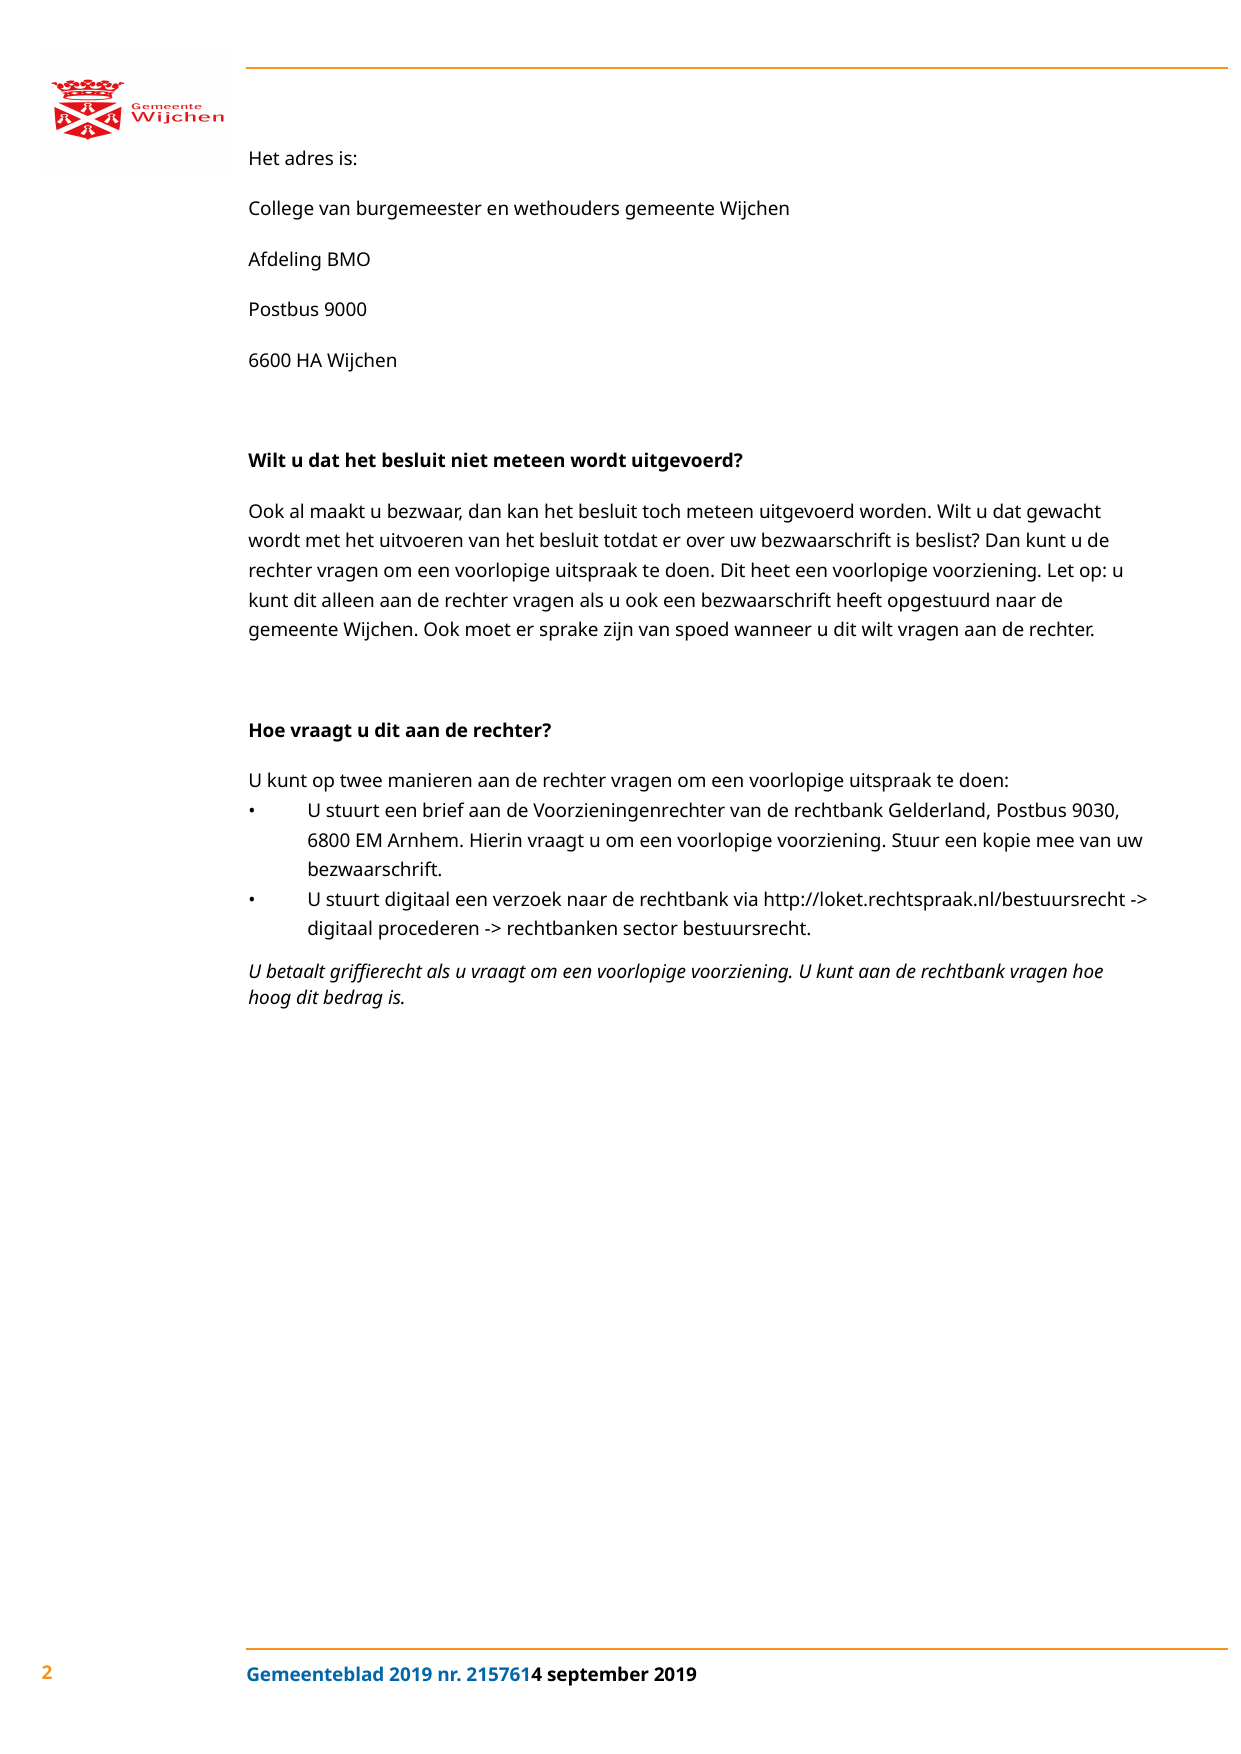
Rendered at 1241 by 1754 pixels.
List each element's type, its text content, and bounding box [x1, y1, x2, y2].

text College van burgemeester en wethouders gemeente Wijchen [248, 196, 1152, 221]
text U kunt op twee manieren aan de rechter vragen om een voorlopige uitspraak te doen: [248, 768, 1152, 793]
text Postbus 9000 [248, 296, 1152, 322]
list U stuurt digitaal een verzoek naar de rechtbank via http://loket.rechtspraak.nl/bestuursrecht -> digitaal procederen -> rechtbanken sector bestuursrecht. [248, 886, 1152, 941]
text Hoe vraagt u dit aan de rechter? [248, 717, 1152, 743]
text Wilt u dat het besluit niet meteen wordt uitgevoerd? [248, 448, 1152, 473]
picture [41, 47, 231, 172]
text 6600 HA Wijchen [248, 347, 1152, 373]
text U betaalt griffierecht als u vraagt om een voorlopige voorziening. U kunt aan de rechtbank vragen hoe hoog dit bedrag is. [248, 959, 1152, 1010]
text Afdeling BMO [248, 246, 1152, 272]
list U stuurt een brief aan de Voorzieningenrechter van de rechtbank Gelderland, Postbus 9030, 6800 EM Arnhem. Hierin vraagt u om een voorlopige voorziening. Stuur een kopie mee van uw bezwaarschrift. [248, 797, 1152, 882]
text Het adres is: [248, 145, 1152, 171]
text Ook al maakt u bezwaar, dan kan het besluit toch meteen uitgevoerd worden. Wilt u dat gewacht wordt met het uitvoeren van het besluit totdat er over uw bezwaarschrift is beslist? Dan kunt u de rechter vragen om een voorlopige uitspraak te doen. Dit heet een voorlopige voorziening. Let op: u kunt dit alleen aan de rechter vragen als u ook een bezwaarschrift heeft opgestuurd naar de gemeente Wijchen. Ook moet er sprake zijn van spoed wanneer u dit wilt vragen aan de rechter. [248, 498, 1152, 642]
